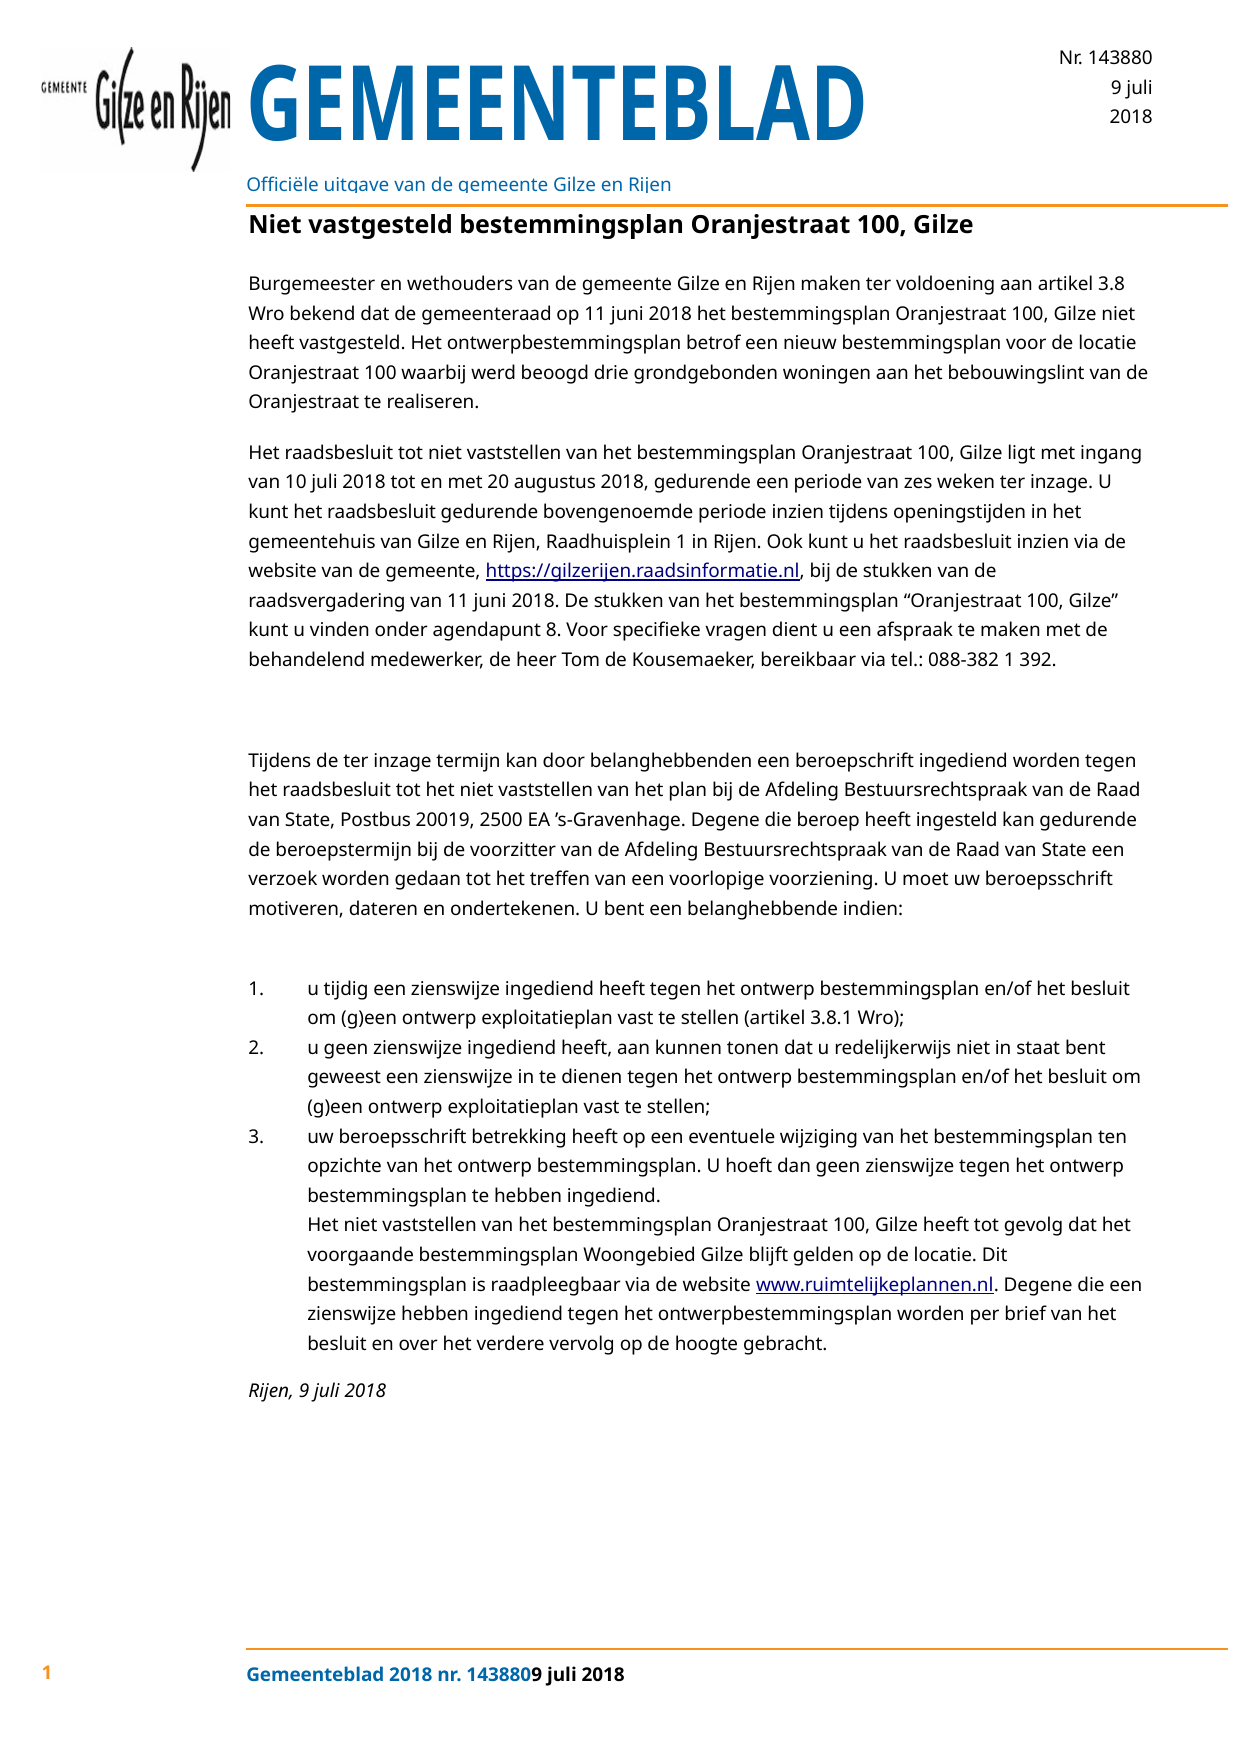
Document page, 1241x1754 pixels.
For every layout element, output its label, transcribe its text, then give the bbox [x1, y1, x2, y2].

list Het niet vaststellen van het bestemmingsplan Oranjestraat 100, Gilze heeft tot gevolg dat het [248, 1212, 1152, 1237]
list u tijdig een zienswijze ingediend heeft tegen het ontwerp bestemmingsplan en/of het besluit om (g)een ontwerp exploitatieplan vast te stellen (artikel 3.8.1 Wro); [248, 975, 1152, 1030]
text Niet vastgesteld bestemmingsplan Oranjestraat 100, Gilze [248, 207, 1152, 241]
list voorgaande bestemmingsplan Woongebied Gilze blijft gelden op de locatie. Dit bestemmingsplan is raadpleegbaar via de website www.ruimtelijkeplannen.nl. Degene die een zienswijze hebben ingediend tegen het ontwerpbestemmingsplan worden per brief van het besluit en over het verdere vervolg op de hoogte gebracht. [248, 1241, 1152, 1356]
list uw beroepsschrift betrekking heeft op een eventuele wijziging van het bestemmingsplan ten opzichte van het ontwerp bestemmingsplan. U hoeft dan geen zienswijze tegen het ontwerp bestemmingsplan te hebben ingediend. [248, 1123, 1152, 1208]
list u geen zienswijze ingediend heeft, aan kunnen tonen dat u redelijkerwijs niet in staat bent geweest een zienswijze in te dienen tegen het ontwerp bestemmingsplan en/of het besluit om (g)een ontwerp exploitatieplan vast te stellen; [248, 1034, 1152, 1119]
picture [41, 47, 231, 172]
text Het raadsbesluit tot niet vaststellen van het bestemmingsplan Oranjestraat 100, Gilze ligt met ingang van 10 juli 2018 tot en met 20 augustus 2018, gedurende een periode van zes weken ter inzage. U kunt het raadsbesluit gedurende bovengenoemde periode inzien tijdens openingstijden in het gemeentehuis van Gilze en Rijen, Raadhuisplein 1 in Rijen. Ook kunt u het raadsbesluit inzien via de website van de gemeente, https://gilzerijen.raadsinformatie.nl, bij de stukken van de raadsvergadering van 11 juni 2018. De stukken van het bestemmingsplan “Oranjestraat 100, Gilze” kunt u vinden onder agendapunt 8. Voor specifieke vragen dient u een afspraak te maken met de behandelend medewerker, de heer Tom de Kousemaeker, bereikbaar via tel.: 088-382 1 392. [248, 439, 1152, 672]
text Tijdens de ter inzage termijn kan door belanghebbenden een beroepschrift ingediend worden tegen het raadsbesluit tot het niet vaststellen van het plan bij de Afdeling Bestuursrechtspraak van de Raad van State, Postbus 20019, 2500 EA ’s-Gravenhage. Degene die beroep heeft ingesteld kan gedurende de beroepstermijn bij de voorzitter van de Afdeling Bestuursrechtspraak van de Raad van State een verzoek worden gedaan tot het treffen van een voorlopige voorziening. U moet uw beroepsschrift motiveren, dateren en ondertekenen. U bent een belanghebbende indien: [248, 747, 1152, 921]
text Burgemeester en wethouders van de gemeente Gilze en Rijen maken ter voldoening aan artikel 3.8 Wro bekend dat de gemeenteraad op 11 juni 2018 het bestemmingsplan Oranjestraat 100, Gilze niet heeft vastgesteld. Het ontwerpbestemmingsplan betrof een nieuw bestemmingsplan voor de locatie Oranjestraat 100 waarbij werd beoogd drie grondgebonden woningen aan het bebouwingslint van de Oranjestraat te realiseren. [248, 270, 1152, 414]
text Rijen, 9 juli 2018 [248, 1378, 1152, 1403]
